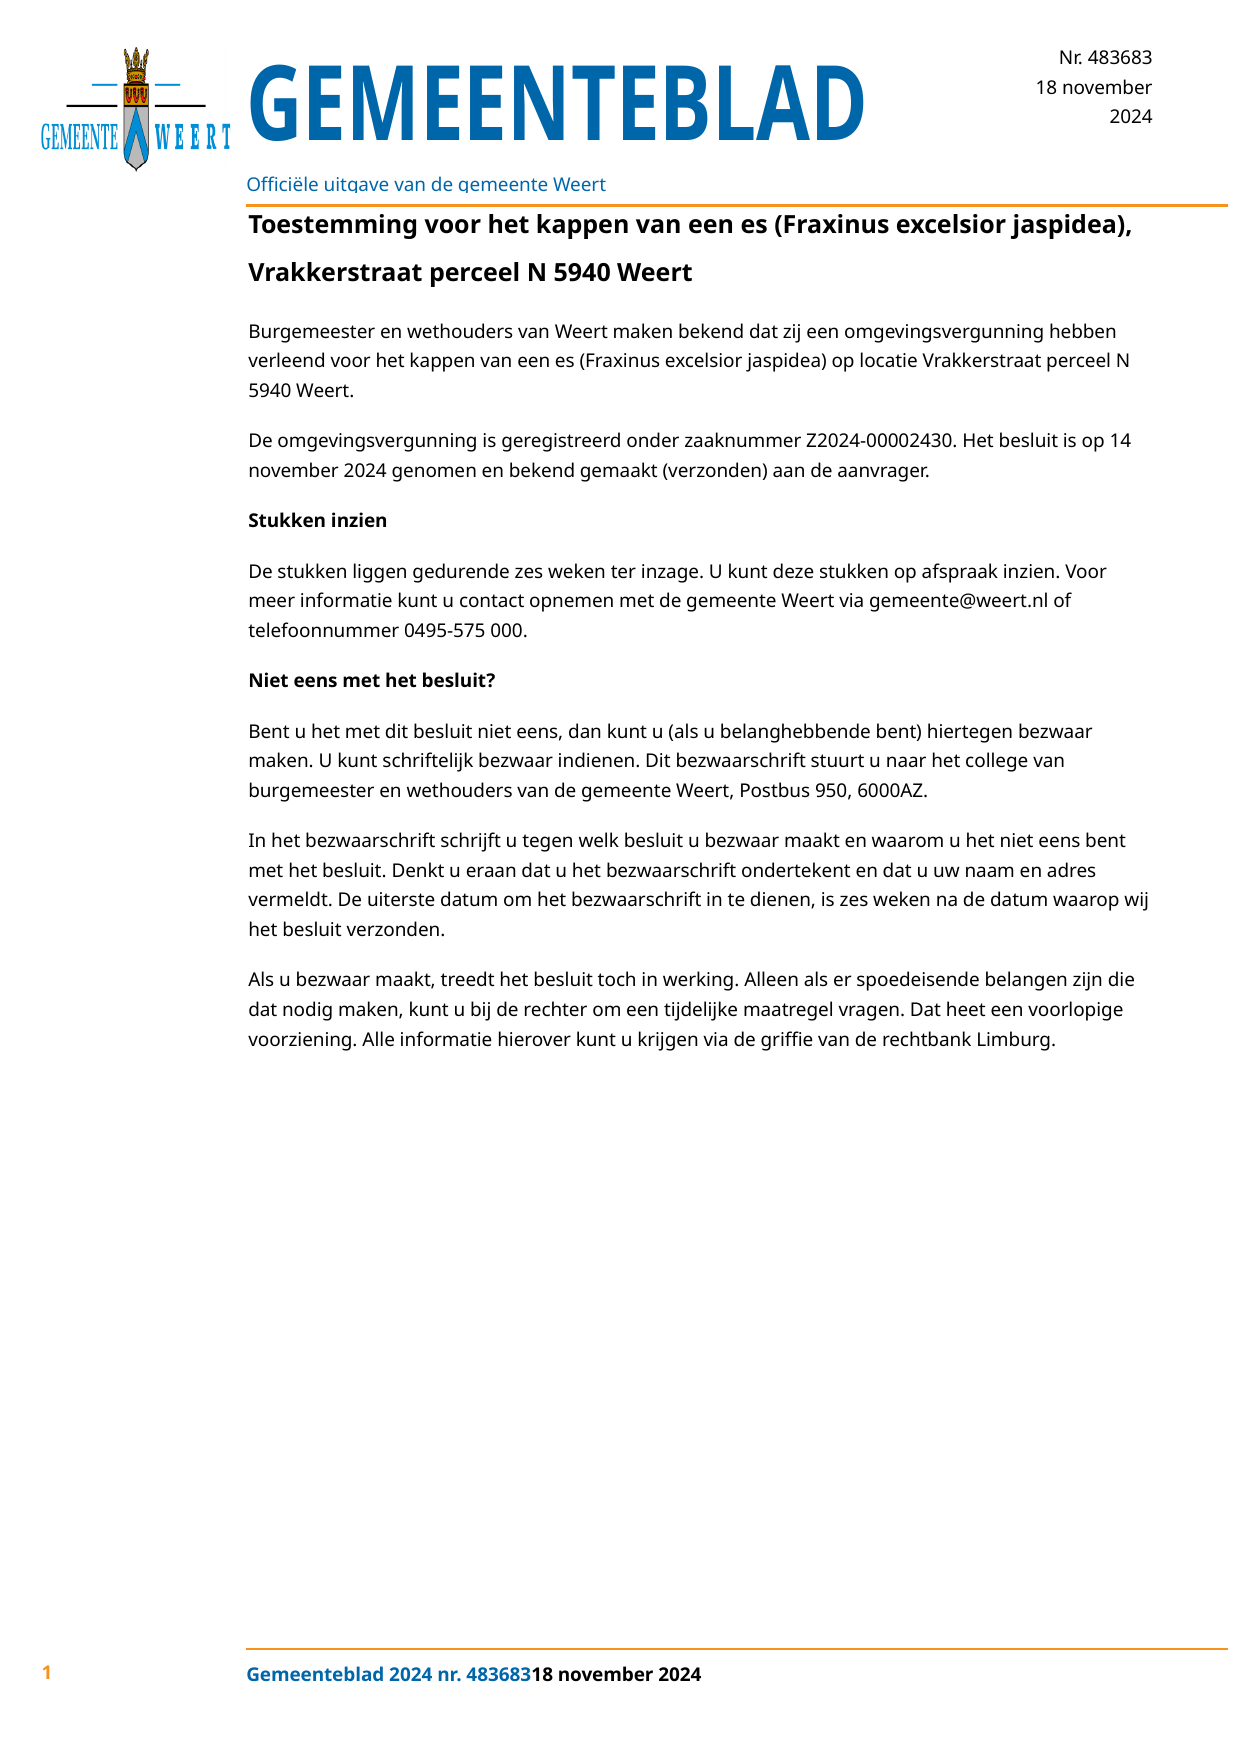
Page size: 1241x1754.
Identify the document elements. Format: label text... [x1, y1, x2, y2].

text Als u bezwaar maakt, treedt het besluit toch in werking. Alleen als er spoedeisende belangen zijn die dat nodig maken, kunt u bij de rechter om een tijdelijke maatregel vragen. Dat heet een voorlopige voorziening. Alle informatie hierover kunt u krijgen via de griffie van de rechtbank Limburg. [248, 967, 1152, 1052]
text Toestemming voor het kappen van een es (Fraxinus excelsior jaspidea), Vrakkerstraat perceel N 5940 Weert [248, 207, 1152, 288]
text Niet eens met het besluit? [248, 667, 1152, 693]
text In het bezwaarschrift schrijft u tegen welk besluit u bezwaar maakt en waarom u het niet eens bent met het besluit. Denkt u eraan dat u het bezwaarschrift ondertekent en dat u uw naam en adres vermeldt. De uiterste datum om het bezwaarschrift in te dienen, is zes weken na de datum waarop wij het besluit verzonden. [248, 827, 1152, 942]
text Bent u het met dit besluit niet eens, dan kunt u (als u belanghebbende bent) hiertegen bezwaar maken. U kunt schriftelijk bezwaar indienen. Dit bezwaarschrift stuurt u naar het college van burgemeester en wethouders van de gemeente Weert, Postbus 950, 6000AZ. [248, 718, 1152, 803]
text Stukken inzien [248, 507, 1152, 533]
text Burgemeester en wethouders van Weert maken bekend dat zij een omgevingsvergunning hebben verleend voor het kappen van een es (Fraxinus excelsior jaspidea) op locatie Vrakkerstraat perceel N 5940 Weert. [248, 318, 1152, 403]
text De omgevingsvergunning is geregistreerd onder zaaknummer Z2024-00002430. Het besluit is op 14 november 2024 genomen en bekend gemaakt (verzonden) aan de aanvrager. [248, 427, 1152, 483]
picture [41, 47, 231, 172]
text De stukken liggen gedurende zes weken ter inzage. U kunt deze stukken op afspraak inzien. Voor meer informatie kunt u contact opnemen met de gemeente Weert via gemeente@weert.nl of telefoonnummer 0495-575 000. [248, 558, 1152, 643]
